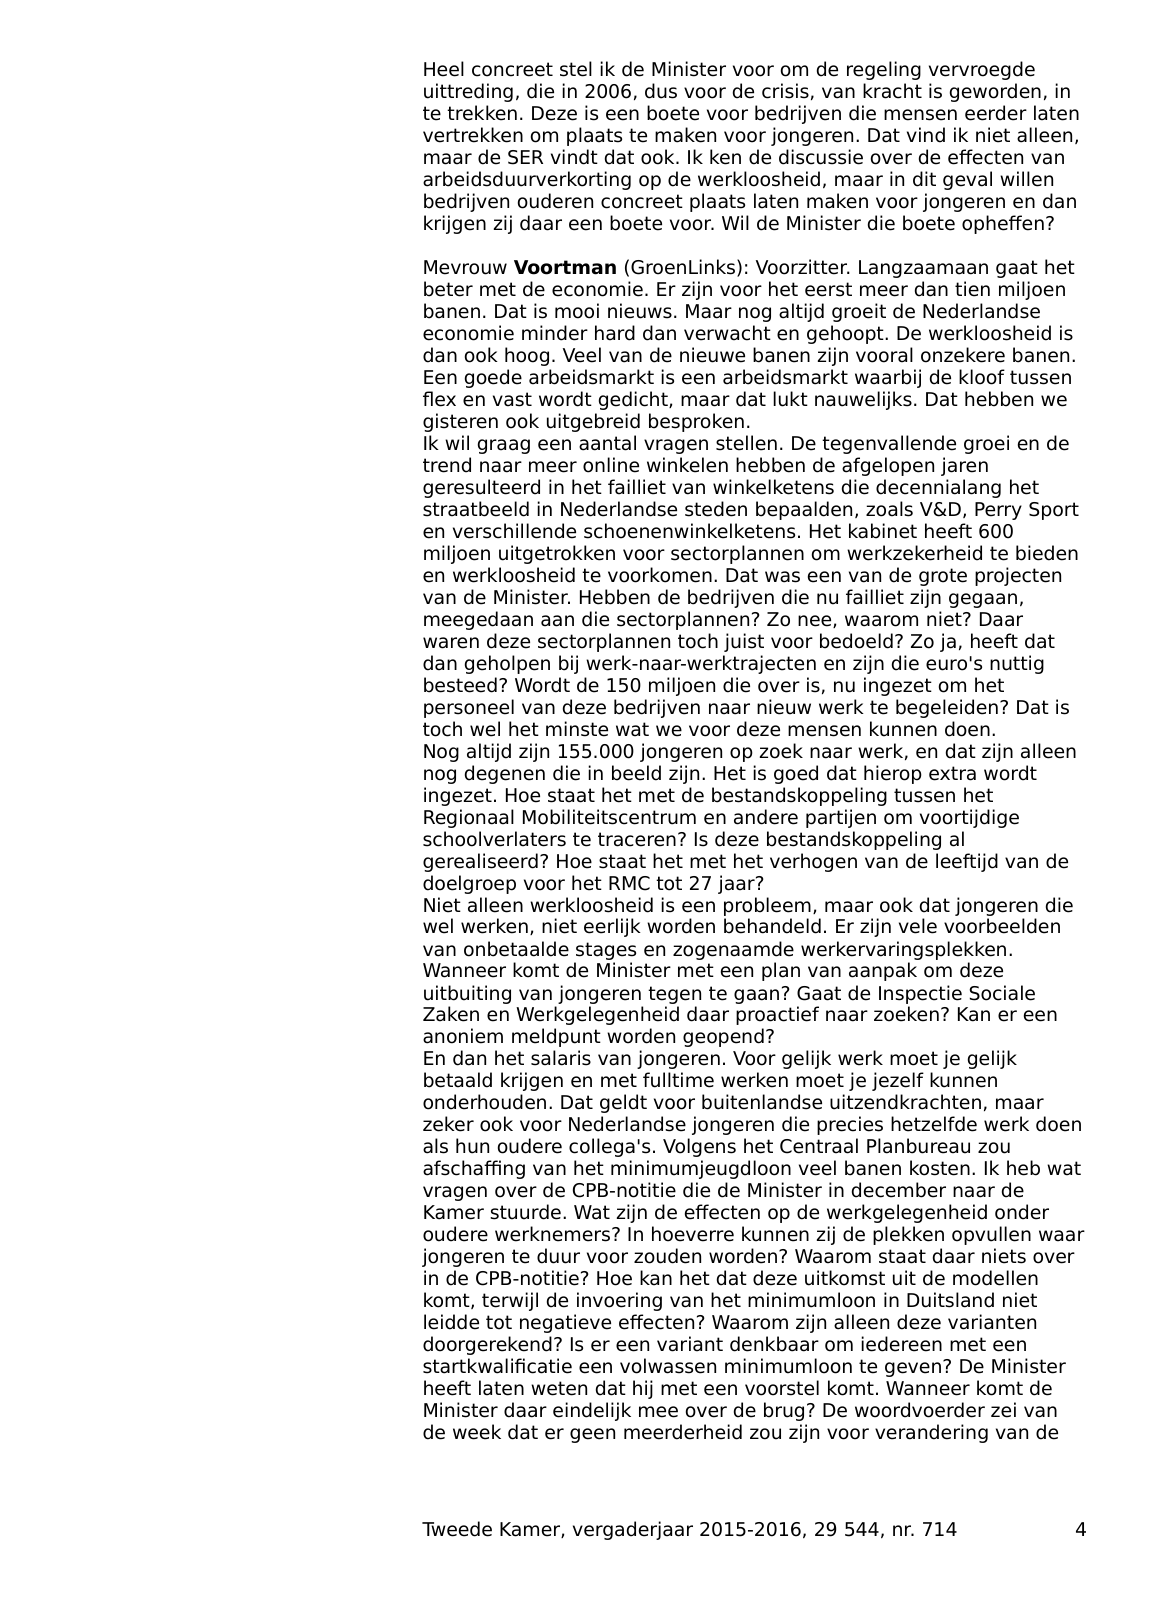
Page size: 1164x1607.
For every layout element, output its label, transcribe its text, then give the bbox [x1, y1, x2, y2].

text Niet alleen werkloosheid is een probleem, maar ook dat jongeren die wel werken, niet eerlijk worden behandeld. Er zijn vele voorbeelden van onbetaalde stages en zogenaamde werkervaringsplekken. Wanneer komt de Minister met een plan van aanpak om deze uitbuiting van jongeren tegen te gaan? Gaat de Inspectie Sociale Zaken en Werkgelegenheid daar proactief naar zoeken? Kan er een anoniem meldpunt worden geopend? [422, 894, 1087, 1048]
text Nog altijd zijn 155.000 jongeren op zoek naar werk, en dat zijn alleen nog degenen die in beeld zijn. Het is goed dat hierop extra wordt ingezet. Hoe staat het met de bestandskoppeling tussen het Regionaal Mobiliteitscentrum en andere partijen om voortijdige schoolverlaters te traceren? Is deze bestandskoppeling al gerealiseerd? Hoe staat het met het verhogen van de leeftijd van de doelgroep voor het RMC tot 27 jaar? [422, 741, 1087, 894]
text Mevrouw Voortman (GroenLinks): Voorzitter. Langzaamaan gaat het beter met de economie. Er zijn voor het eerst meer dan tien miljoen banen. Dat is mooi nieuws. Maar nog altijd groeit de Nederlandse economie minder hard dan verwacht en gehoopt. De werkloosheid is dan ook hoog. Veel van de nieuwe banen zijn vooral onzekere banen. Een goede arbeidsmarkt is een arbeidsmarkt waarbij de kloof tussen flex en vast wordt gedicht, maar dat lukt nauwelijks. Dat hebben we gisteren ook uitgebreid besproken. [422, 257, 1087, 433]
text Ik wil graag een aantal vragen stellen. De tegenvallende groei en de trend naar meer online winkelen hebben de afgelopen jaren geresulteerd in het failliet van winkelketens die decennialang het straatbeeld in Nederlandse steden bepaalden, zoals V&D, Perry Sport en verschillende schoenenwinkelketens. Het kabinet heeft 600 miljoen uitgetrokken voor sectorplannen om werkzekerheid te bieden en werkloosheid te voorkomen. Dat was een van de grote projecten van de Minister. Hebben de bedrijven die nu failliet zijn gegaan, meegedaan aan die sectorplannen? Zo nee, waarom niet? Daar waren deze sectorplannen toch juist voor bedoeld? Zo ja, heeft dat dan geholpen bij werk-naar-werktrajecten en zijn die euro's nuttig besteed? Wordt de 150 miljoen die over is, nu ingezet om het personeel van deze bedrijven naar nieuw werk te begeleiden? Dat is toch wel het minste wat we voor deze mensen kunnen doen. [422, 433, 1087, 741]
text Heel concreet stel ik de Minister voor om de regeling vervroegde uittreding, die in 2006, dus voor de crisis, van kracht is geworden, in te trekken. Deze is een boete voor bedrijven die mensen eerder laten vertrekken om plaats te maken voor jongeren. Dat vind ik niet alleen, maar de SER vindt dat ook. Ik ken de discussie over de effecten van arbeidsduurverkorting op de werkloosheid, maar in dit geval willen bedrijven ouderen concreet plaats laten maken voor jongeren en dan krijgen zij daar een boete voor. Wil de Minister die boete opheffen? [422, 59, 1087, 235]
text En dan het salaris van jongeren. Voor gelijk werk moet je gelijk betaald krijgen en met fulltime werken moet je jezelf kunnen onderhouden. Dat geldt voor buitenlandse uitzendkrachten, maar zeker ook voor Nederlandse jongeren die precies hetzelfde werk doen als hun oudere collega's. Volgens het Centraal Planbureau zou afschaffing van het minimumjeugdloon veel banen kosten. Ik heb wat vragen over de CPB-notitie die de Minister in december naar de Kamer stuurde. Wat zijn de effecten op de werkgelegenheid onder oudere werknemers? In hoeverre kunnen zij de plekken opvullen waar jongeren te duur voor zouden worden? Waarom staat daar niets over in de CPB-notitie? Hoe kan het dat deze uitkomst uit de modellen komt, terwijl de invoering van het minimumloon in Duitsland niet leidde tot negatieve effecten? Waarom zijn alleen deze varianten doorgerekend? Is er een variant denkbaar om iedereen met een startkwalificatie een volwassen minimumloon te geven? De Minister heeft laten weten dat hij met een voorstel komt. Wanneer komt de Minister daar eindelijk mee over de brug? De woordvoerder zei van de week dat er geen meerderheid zou zijn voor verandering van de [422, 1048, 1087, 1444]
